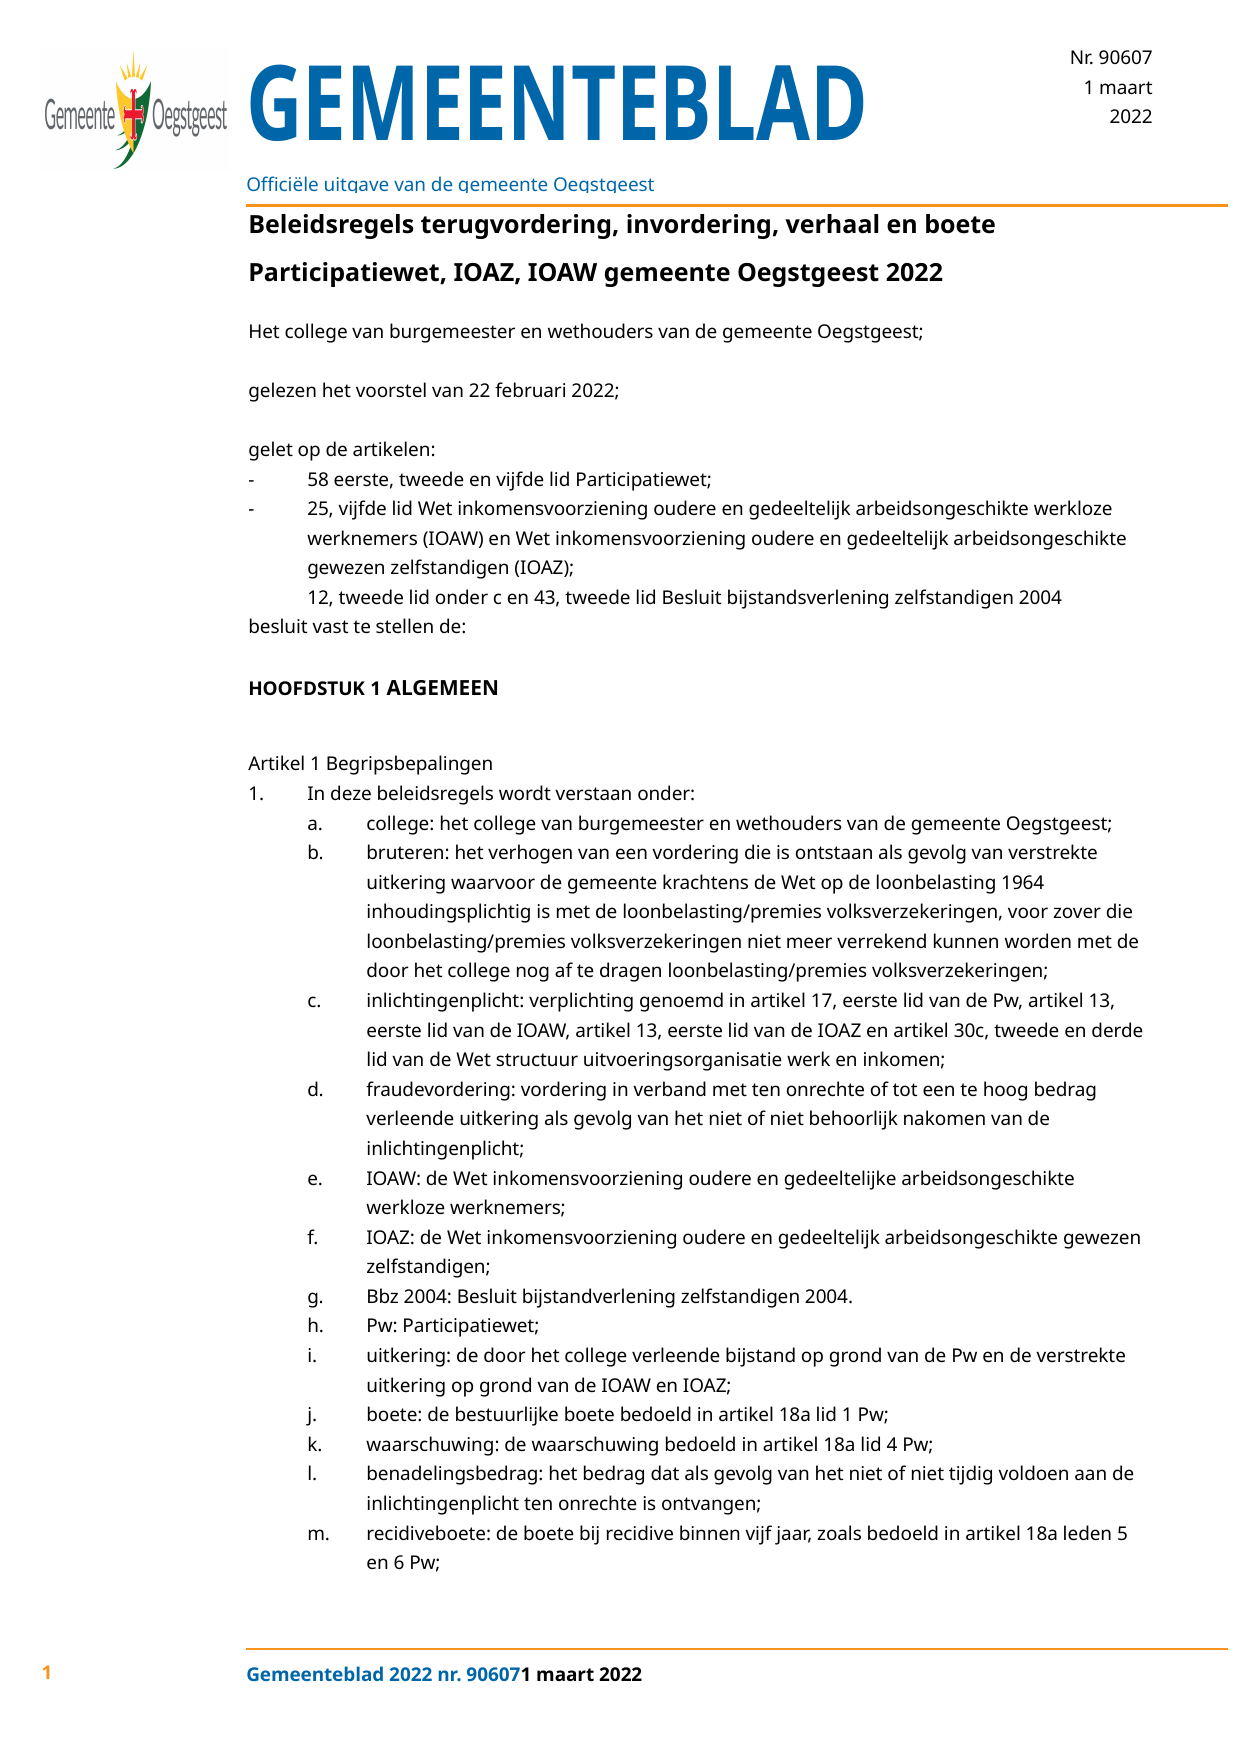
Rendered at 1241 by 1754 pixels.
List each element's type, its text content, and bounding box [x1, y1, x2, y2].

text HOOFDSTUK 1 ALGEMEEN [248, 673, 1152, 701]
list bruteren: het verhogen van een vordering die is ontstaan als gevolg van verstrekte uitkering waarvoor de gemeente krachtens de Wet op de loonbelasting 1964 inhoudingsplichtig is met de loonbelasting/premies volksverzekeringen, voor zover die loonbelasting/premies volksverzekeringen niet meer verrekend kunnen worden met de door het college nog af te dragen loonbelasting/premies volksverzekeringen; [307, 839, 1152, 983]
list college: het college van burgemeester en wethouders van de gemeente Oegstgeest; [307, 810, 1152, 836]
text gelet op de artikelen: [248, 436, 1152, 462]
picture [41, 47, 231, 172]
text Het college van burgemeester en wethouders van de gemeente Oegstgeest; [248, 318, 1152, 344]
list boete: de bestuurlijke boete bedoeld in artikel 18a lid 1 Pw; [307, 1401, 1152, 1427]
list fraudevordering: vordering in verband met ten onrechte of tot een te hoog bedrag verleende uitkering als gevolg van het niet of niet behoorlijk nakomen van de inlichtingenplicht; [307, 1076, 1152, 1161]
list inlichtingenplicht: verplichting genoemd in artikel 17, eerste lid van de Pw, artikel 13, eerste lid van de IOAW, artikel 13, eerste lid van de IOAZ en artikel 30c, tweede en derde lid van de Wet structuur uitvoeringsorganisatie werk en inkomen; [307, 987, 1152, 1072]
list uitkering: de door het college verleende bijstand op grond van de Pw en de verstrekte uitkering op grond van de IOAW en IOAZ; [307, 1342, 1152, 1398]
text gelezen het voorstel van 22 februari 2022; [248, 377, 1152, 403]
list Pw: Participatiewet; [307, 1313, 1152, 1338]
text Artikel 1 Begripsbepalingen [248, 751, 1152, 776]
list 25, vijfde lid Wet inkomensvoorziening oudere en gedeeltelijk arbeidsongeschikte werkloze werknemers (IOAW) en Wet inkomensvoorziening oudere en gedeeltelijk arbeidsongeschikte gewezen zelfstandigen (IOAZ); [248, 495, 1152, 580]
text besluit vast te stellen de: [248, 614, 1152, 639]
list IOAW: de Wet inkomensvoorziening oudere en gedeeltelijke arbeidsongeschikte werkloze werknemers; [307, 1165, 1152, 1220]
list waarschuwing: de waarschuwing bedoeld in artikel 18a lid 4 Pw; [307, 1431, 1152, 1457]
text Beleidsregels terugvordering, invordering, verhaal en boete Participatiewet, IOAZ, IOAW gemeente Oegstgeest 2022 [248, 207, 1152, 288]
list 12, tweede lid onder c en 43, tweede lid Besluit bijstandsverlening zelfstandigen 2004 [248, 584, 1152, 610]
list Bbz 2004: Besluit bijstandverlening zelfstandigen 2004. [307, 1283, 1152, 1309]
list benadelingsbedrag: het bedrag dat als gevolg van het niet of niet tijdig voldoen aan de inlichtingenplicht ten onrechte is ontvangen; [307, 1461, 1152, 1516]
list In deze beleidsregels wordt verstaan onder: [248, 780, 1152, 806]
list 58 eerste, tweede en vijfde lid Participatiewet; [248, 466, 1152, 492]
list IOAZ: de Wet inkomensvoorziening oudere en gedeeltelijk arbeidsongeschikte gewezen zelfstandigen; [307, 1224, 1152, 1279]
list recidiveboete: de boete bij recidive binnen vijf jaar, zoals bedoeld in artikel 18a leden 5 en 6 Pw; [307, 1520, 1152, 1575]
